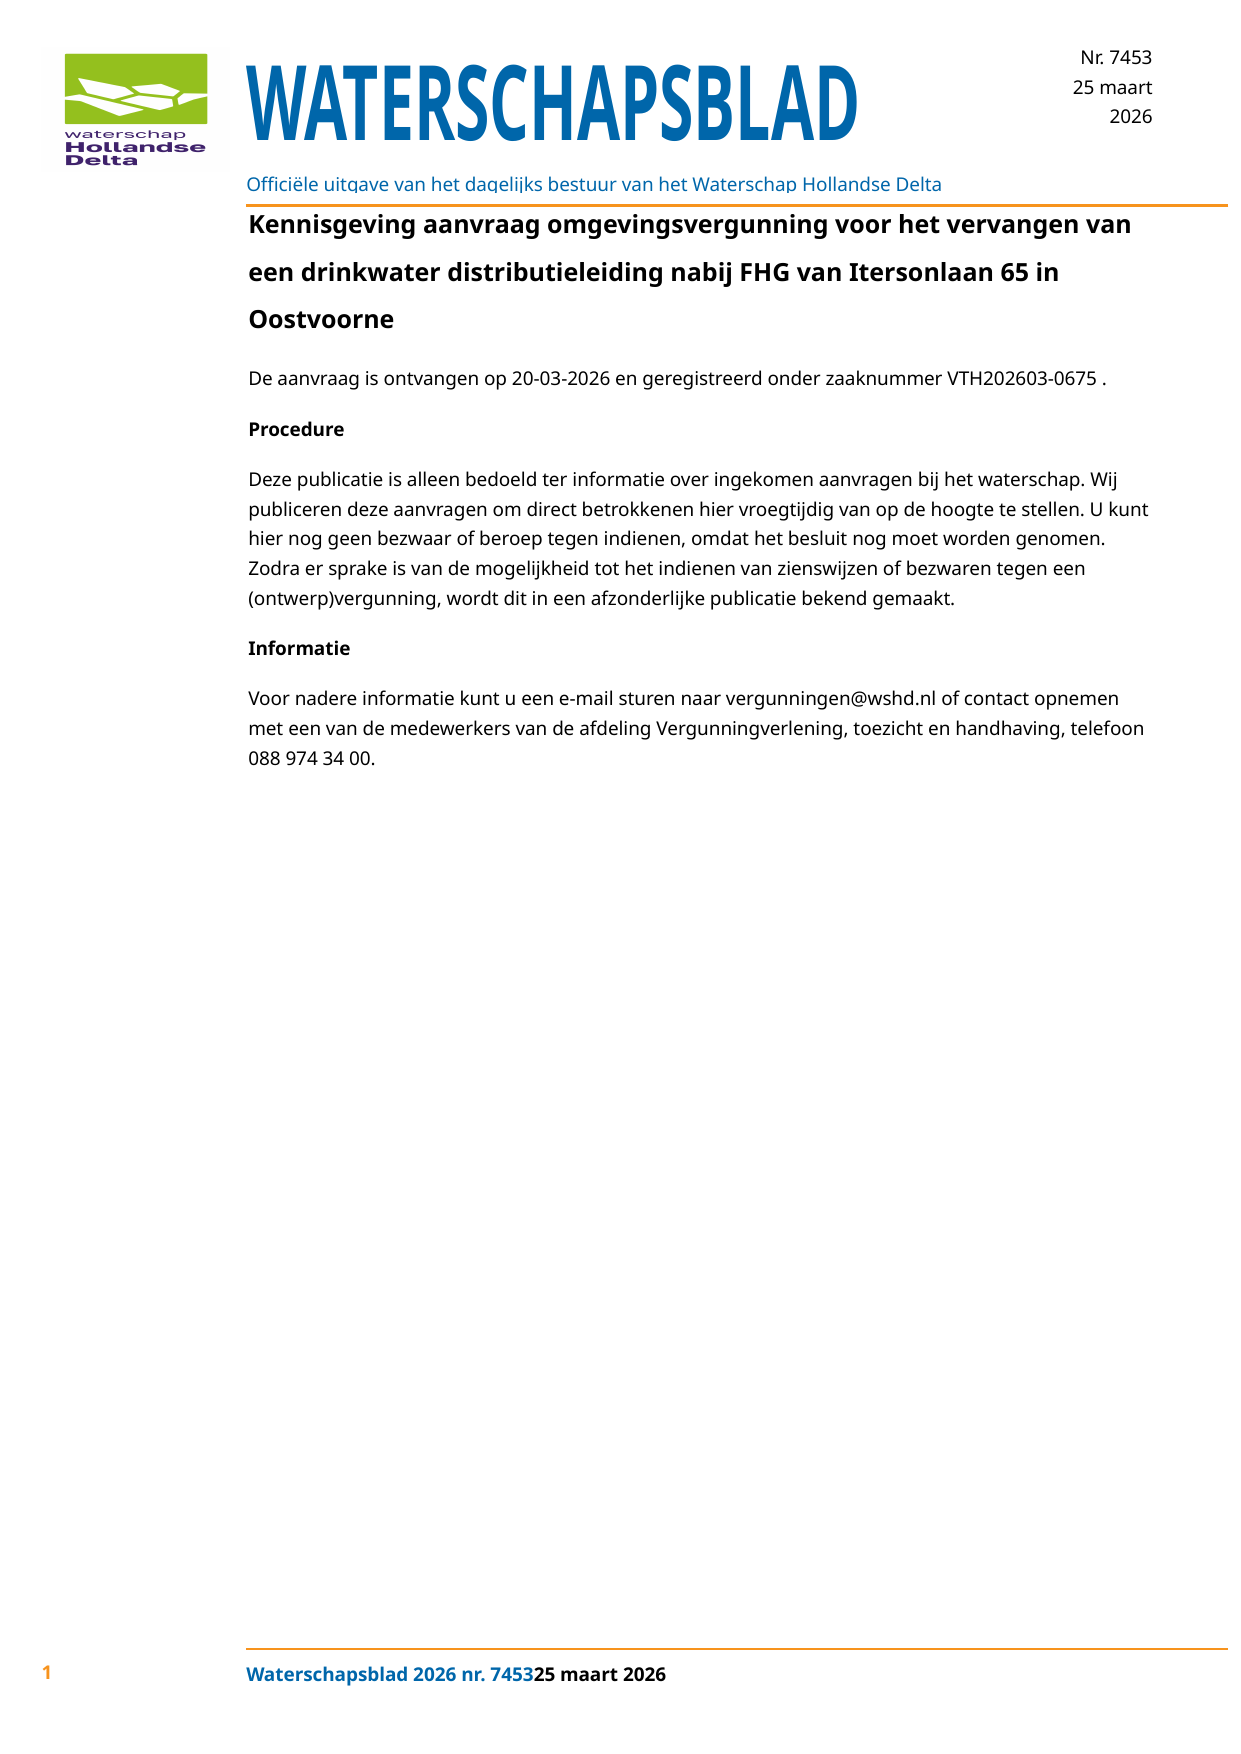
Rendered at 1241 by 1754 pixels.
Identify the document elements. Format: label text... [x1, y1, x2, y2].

text Deze publicatie is alleen bedoeld ter informatie over ingekomen aanvragen bij het waterschap. Wij publiceren deze aanvragen om direct betrokkenen hier vroegtijdig van op de hoogte te stellen. U kunt hier nog geen bezwaar of beroep tegen indienen, omdat het besluit nog moet worden genomen. Zodra er sprake is van de mogelijkheid tot het indienen van zienswijzen of bezwaren tegen een (ontwerp)vergunning, wordt dit in een afzonderlijke publicatie bekend gemaakt. [248, 466, 1152, 610]
text Kennisgeving aanvraag omgevingsvergunning voor het vervangen van een drinkwater distributieleiding nabij FHG van Itersonlaan 65 in Oostvoorne [248, 207, 1152, 336]
text Informatie [248, 635, 1152, 661]
text De aanvraag is ontvangen op 20-03-2026 en geregistreerd onder zaaknummer VTH202603-0675 . [248, 366, 1152, 391]
text Voor nadere informatie kunt u een e-mail sturen naar vergunningen@wshd.nl of contact opnemen met een van de medewerkers van de afdeling Vergunningverlening, toezicht en handhaving, telefoon 088 974 34 00. [248, 686, 1152, 770]
picture [41, 47, 231, 172]
text Procedure [248, 416, 1152, 442]
